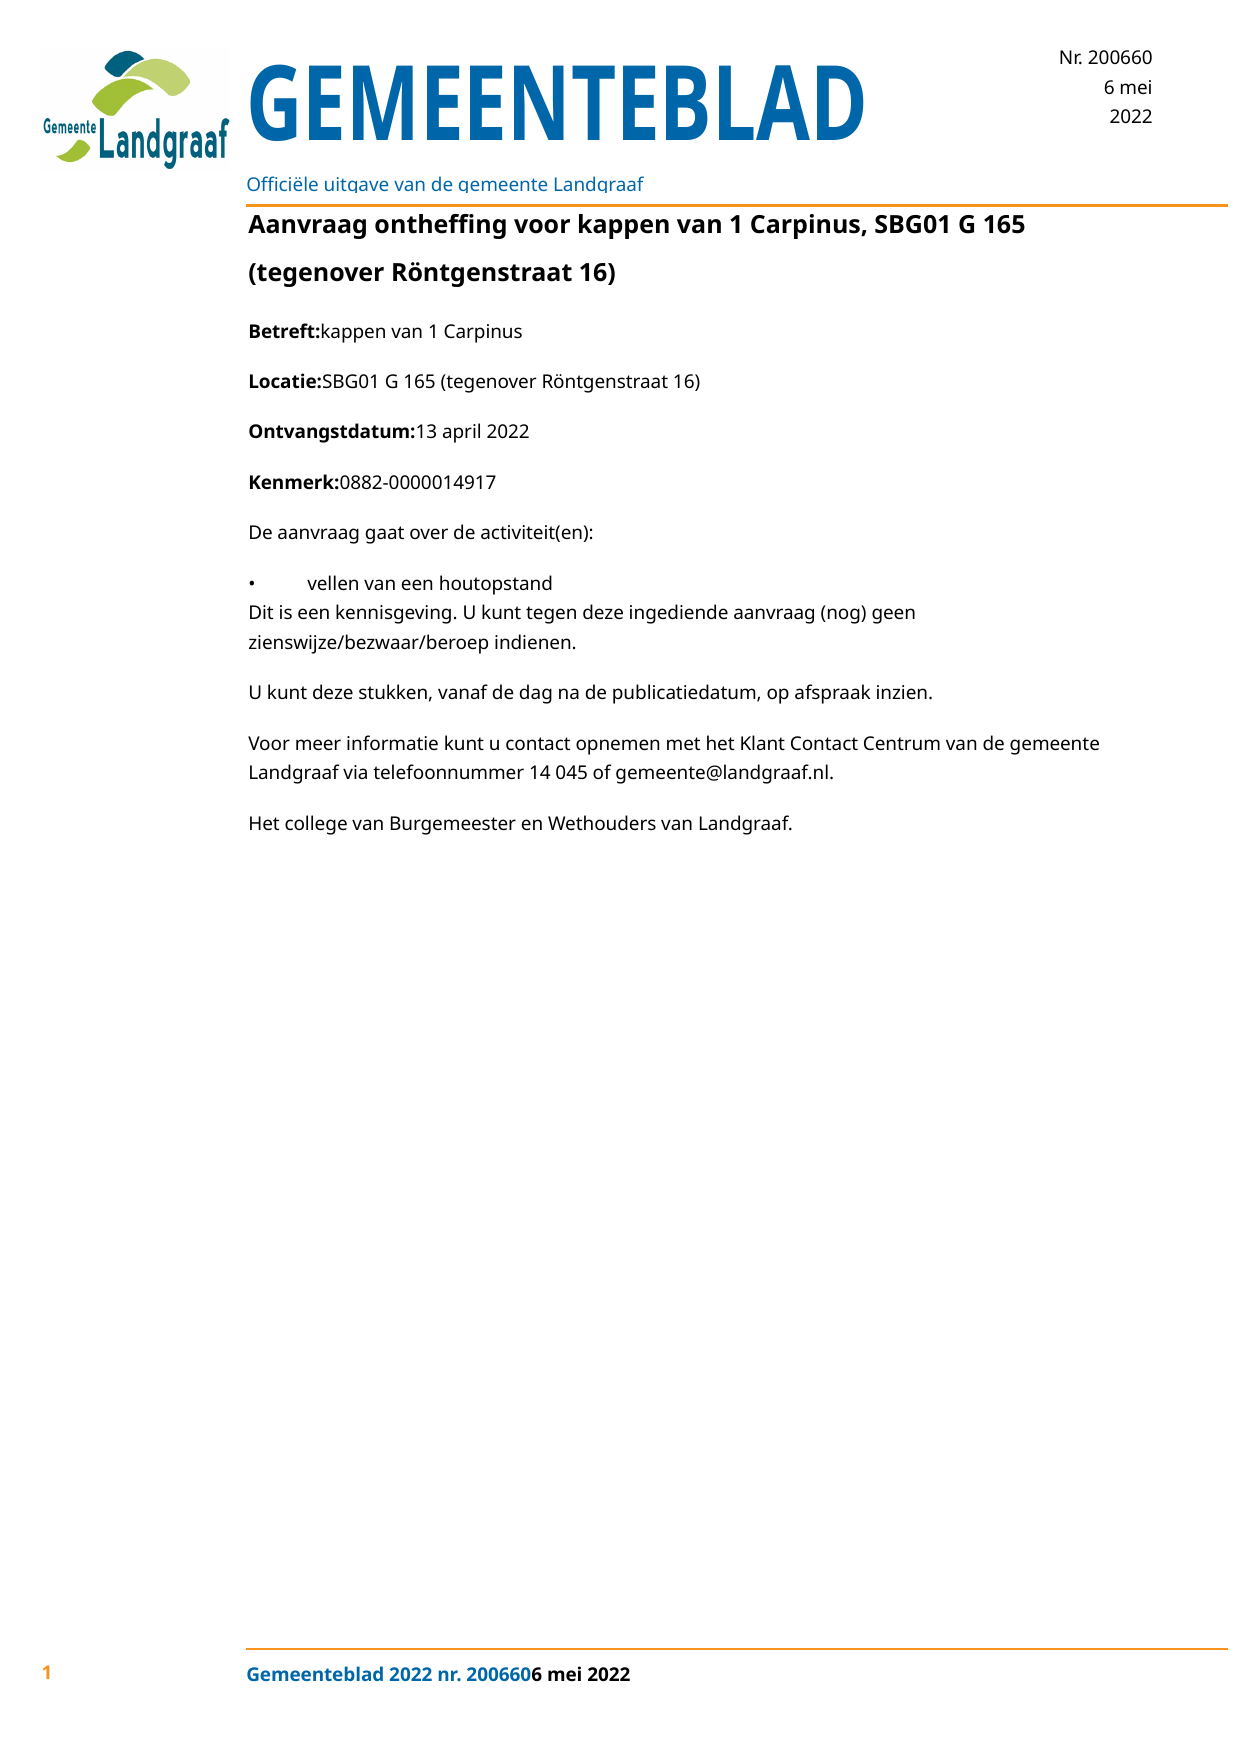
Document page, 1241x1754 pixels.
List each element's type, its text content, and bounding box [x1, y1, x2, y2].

text Voor meer informatie kunt u contact opnemen met het Klant Contact Centrum van de gemeente Landgraaf via telefoonnummer 14 045 of gemeente@landgraaf.nl. [248, 730, 1152, 785]
text Kenmerk:0882-0000014917 [248, 469, 1152, 495]
text Locatie:SBG01 G 165 (tegenover Röntgenstraat 16) [248, 368, 1152, 394]
text Ontvangstdatum:13 april 2022 [248, 419, 1152, 444]
list vellen van een houtopstand [248, 570, 1152, 596]
text Het college van Burgemeester en Wethouders van Landgraaf. [248, 810, 1152, 836]
text Aanvraag ontheffing voor kappen van 1 Carpinus, SBG01 G 165 (tegenover Röntgenstraat 16) [248, 207, 1152, 288]
text De aanvraag gaat over de activiteit(en): [248, 519, 1152, 545]
picture [41, 47, 231, 172]
text Betreft:kappen van 1 Carpinus [248, 318, 1152, 344]
text U kunt deze stukken, vanaf de dag na de publicatiedatum, op afspraak inzien. [248, 679, 1152, 705]
text Dit is een kennisgeving. U kunt tegen deze ingediende aanvraag (nog) geen zienswijze/bezwaar/beroep indienen. [248, 599, 1152, 655]
